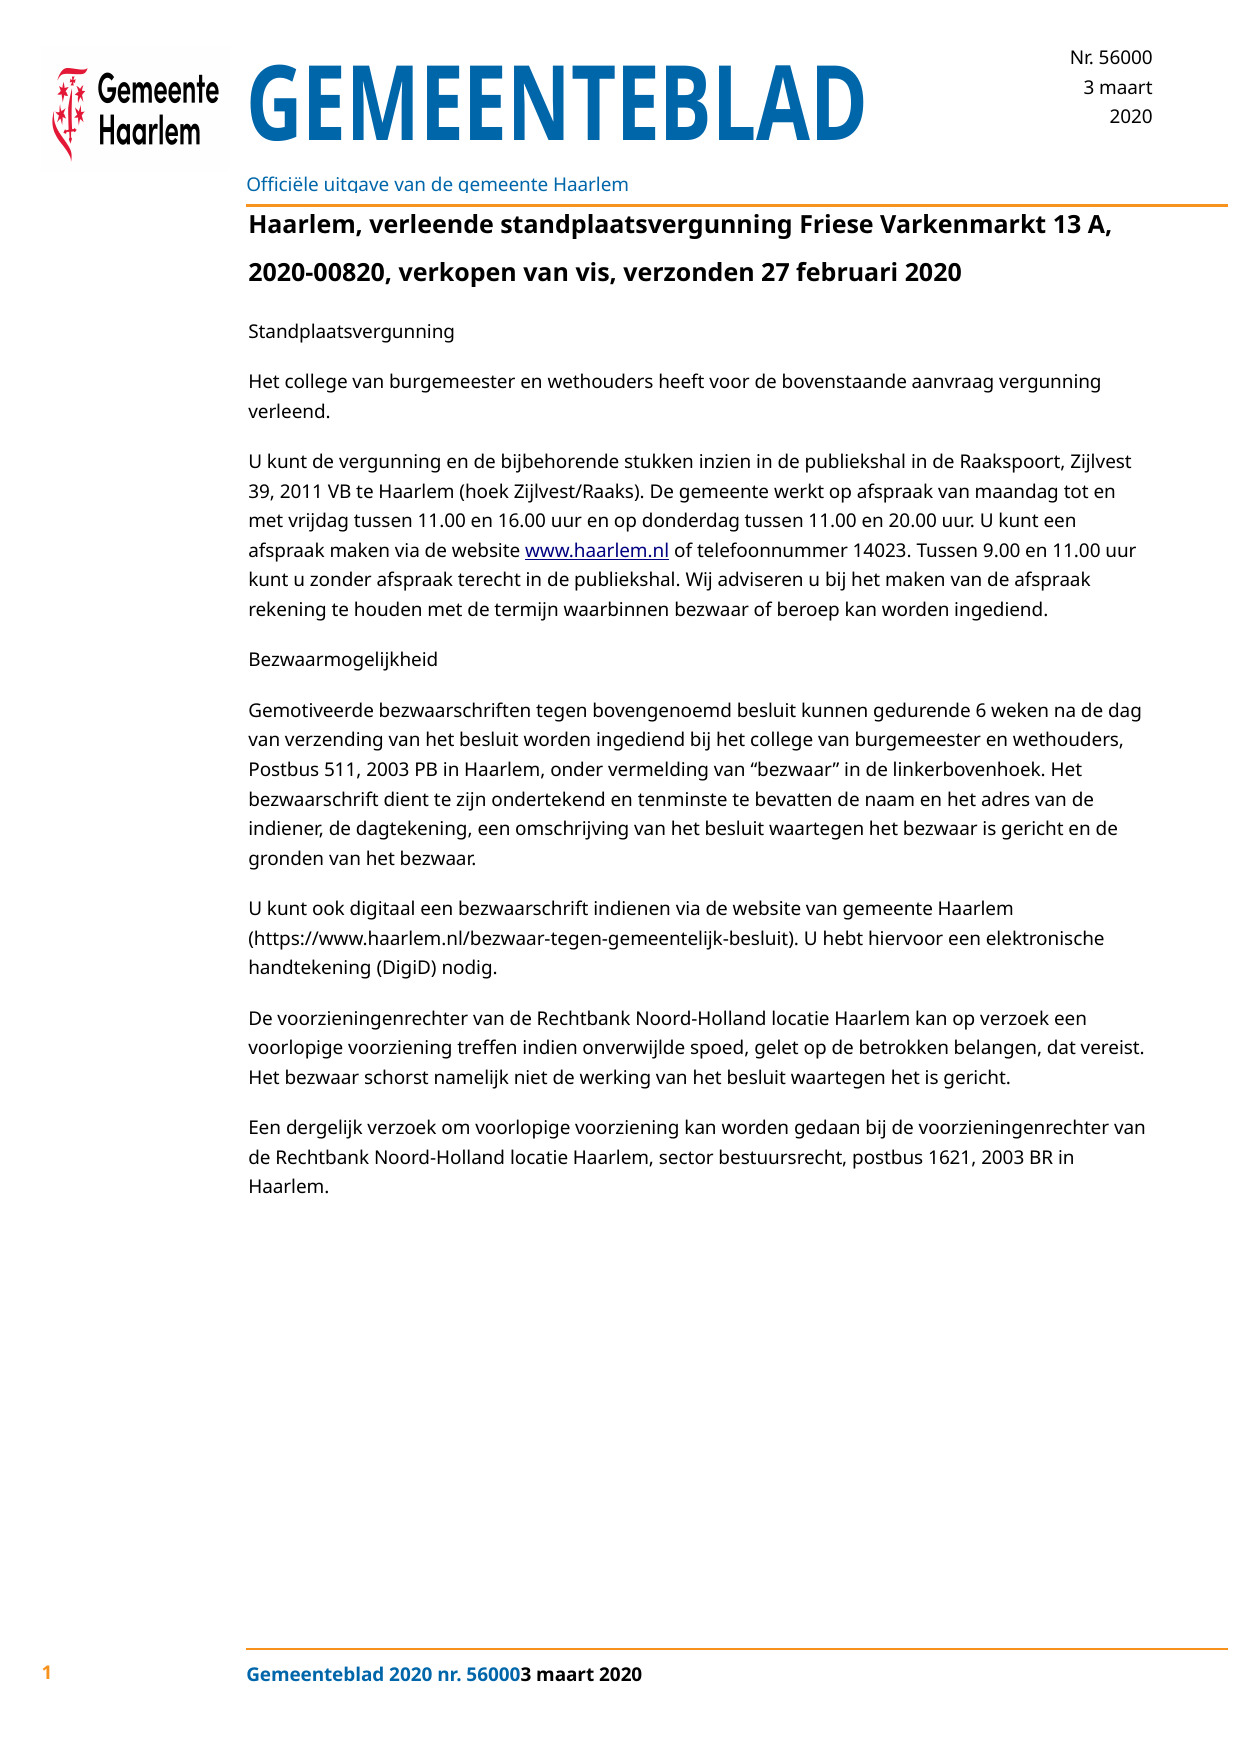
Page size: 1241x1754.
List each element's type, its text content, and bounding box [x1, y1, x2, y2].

text De voorzieningenrechter van de Rechtbank Noord-Holland locatie Haarlem kan op verzoek een voorlopige voorziening treffen indien onverwijlde spoed, gelet op de betrokken belangen, dat vereist. Het bezwaar schorst namelijk niet de werking van het besluit waartegen het is gericht. [248, 1005, 1152, 1090]
text Haarlem, verleende standplaatsvergunning Friese Varkenmarkt 13 A, 2020-00820, verkopen van vis, verzonden 27 februari 2020 [248, 207, 1152, 288]
text U kunt ook digitaal een bezwaarschrift indienen via de website van gemeente Haarlem (https://www.haarlem.nl/bezwaar-tegen-gemeentelijk-besluit). U hebt hiervoor een elektronische handtekening (DigiD) nodig. [248, 895, 1152, 980]
picture [41, 47, 231, 172]
text U kunt de vergunning en de bijbehorende stukken inzien in de publiekshal in de Raakspoort, Zijlvest 39, 2011 VB te Haarlem (hoek Zijlvest/Raaks). De gemeente werkt op afspraak van maandag tot en met vrijdag tussen 11.00 en 16.00 uur en op donderdag tussen 11.00 en 20.00 uur. U kunt een afspraak maken via de website www.haarlem.nl of telefoonnummer 14023. Tussen 9.00 en 11.00 uur kunt u zonder afspraak terecht in de publiekshal. Wij adviseren u bij het maken van de afspraak rekening te houden met de termijn waarbinnen bezwaar of beroep kan worden ingediend. [248, 448, 1152, 622]
text Standplaatsvergunning [248, 318, 1152, 344]
text Een dergelijk verzoek om voorlopige voorziening kan worden gedaan bij de voorzieningenrechter van de Rechtbank Noord-Holland locatie Haarlem, sector bestuursrecht, postbus 1621, 2003 BR in Haarlem. [248, 1114, 1152, 1199]
text Bezwaarmogelijkheid [248, 647, 1152, 672]
text Het college van burgemeester en wethouders heeft voor de bovenstaande aanvraag vergunning verleend. [248, 368, 1152, 424]
text Gemotiveerde bezwaarschriften tegen bovengenoemd besluit kunnen gedurende 6 weken na de dag van verzending van het besluit worden ingediend bij het college van burgemeester en wethouders, Postbus 511, 2003 PB in Haarlem, onder vermelding van “bezwaar” in de linkerbovenhoek. Het bezwaarschrift dient te zijn ondertekend en tenminste te bevatten de naam en het adres van de indiener, de dagtekening, een omschrijving van het besluit waartegen het bezwaar is gericht en de gronden van het bezwaar. [248, 697, 1152, 871]
